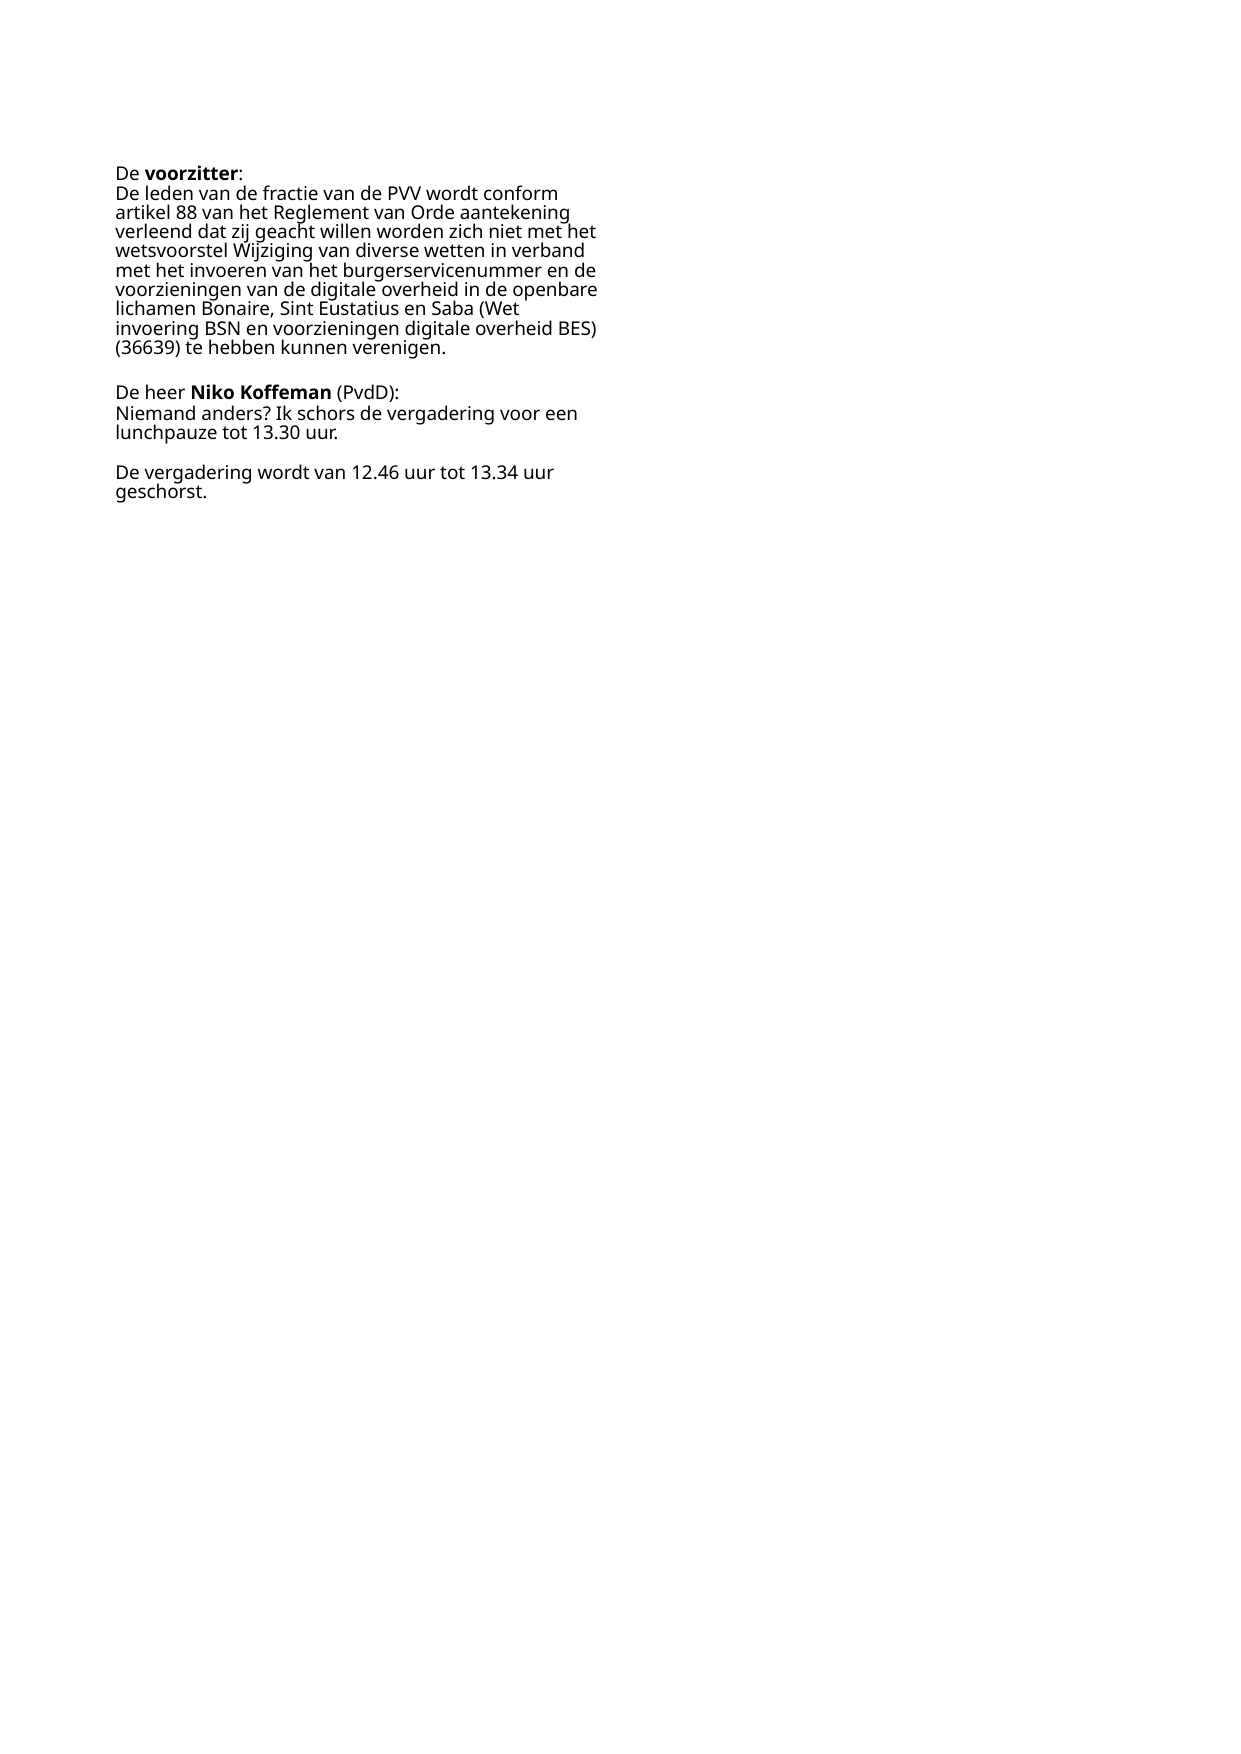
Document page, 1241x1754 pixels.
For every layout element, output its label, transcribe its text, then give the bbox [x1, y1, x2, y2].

text De vergadering wordt van 12.46 uur tot 13.34 uur geschorst. [115, 464, 605, 502]
text De heer Niko Koffeman (PvdD): [115, 379, 605, 404]
text De voorzitter: [115, 165, 605, 184]
text De leden van de fractie van de PVV wordt conform artikel 88 van het Reglement van Orde aantekening verleend dat zij geacht willen worden zich niet met het wetsvoorstel Wijziging van diverse wetten in verband met het invoeren van het burgerservicenummer en de voorzieningen van de digitale overheid in de openbare lichamen Bonaire, Sint Eustatius en Saba (Wet invoering BSN en voorzieningen digitale overheid BES) (36639) te hebben kunnen verenigen. [115, 184, 605, 358]
text Niemand anders? Ik schors de vergadering voor een lunchpauze tot 13.30 uur. [115, 404, 605, 443]
